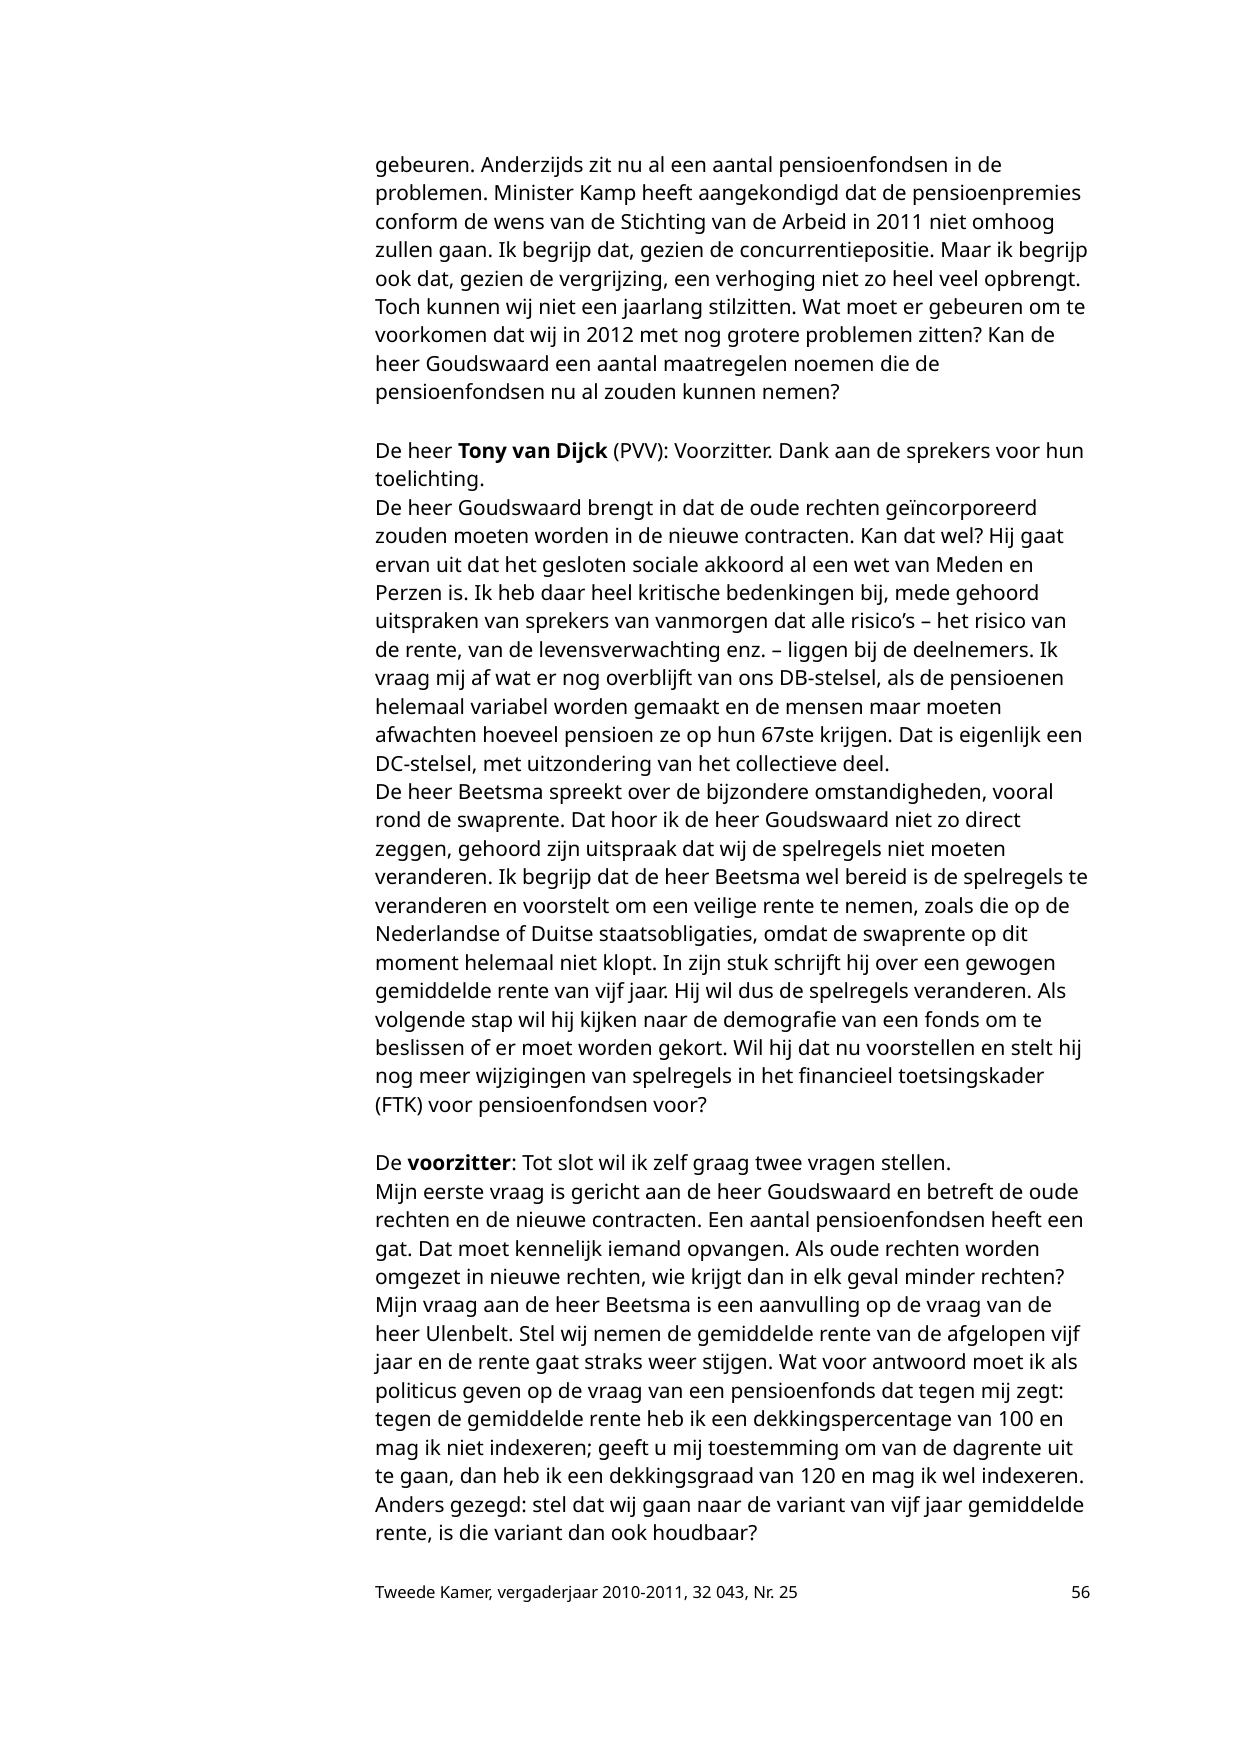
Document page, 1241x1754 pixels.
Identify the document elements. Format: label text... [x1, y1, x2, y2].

text De heer Goudswaard brengt in dat de oude rechten geïncorporeerd zouden moeten worden in de nieuwe contracten. Kan dat wel? Hij gaat ervan uit dat het gesloten sociale akkoord al een wet van Meden en Perzen is. Ik heb daar heel kritische bedenkingen bij, mede gehoord uitspraken van sprekers van vanmorgen dat alle risico’s – het risico van de rente, van de levensverwachting enz. – liggen bij de deelnemers. Ik vraag mij af wat er nog overblijft van ons DB-stelsel, als de pensioenen helemaal variabel worden gemaakt en de mensen maar moeten afwachten hoeveel pensioen ze op hun 67ste krijgen. Dat is eigenlijk een DC-stelsel, met uitzondering van het collectieve deel. [375, 493, 1090, 777]
text Mijn vraag aan de heer Beetsma is een aanvulling op de vraag van de heer Ulenbelt. Stel wij nemen de gemiddelde rente van de afgelopen vijf jaar en de rente gaat straks weer stijgen. Wat voor antwoord moet ik als politicus geven op de vraag van een pensioenfonds dat tegen mij zegt: tegen de gemiddelde rente heb ik een dekkingspercentage van 100 en mag ik niet indexeren; geeft u mij toestemming om van de dagrente uit te gaan, dan heb ik een dekkingsgraad van 120 en mag ik wel indexeren. Anders gezegd: stel dat wij gaan naar de variant van vijf jaar gemiddelde rente, is die variant dan ook houdbaar? [375, 1291, 1090, 1547]
text gebeuren. Anderzijds zit nu al een aantal pensioenfondsen in de problemen. Minister Kamp heeft aangekondigd dat de pensioenpremies conform de wens van de Stichting van de Arbeid in 2011 niet omhoog zullen gaan. Ik begrijp dat, gezien de concurrentiepositie. Maar ik begrijp ook dat, gezien de vergrijzing, een verhoging niet zo heel veel opbrengt. Toch kunnen wij niet een jaarlang stilzitten. Wat moet er gebeuren om te voorkomen dat wij in 2012 met nog grotere problemen zitten? Kan de heer Goudswaard een aantal maatregelen noemen die de pensioenfondsen nu al zouden kunnen nemen? [375, 150, 1090, 406]
text De voorzitter: Tot slot wil ik zelf graag twee vragen stellen. [375, 1148, 1090, 1177]
text De heer Tony van Dijck (PVV): Voorzitter. Dank aan de sprekers voor hun toelichting. [375, 436, 1090, 493]
text De heer Beetsma spreekt over de bijzondere omstandigheden, vooral rond de swaprente. Dat hoor ik de heer Goudswaard niet zo direct zeggen, gehoord zijn uitspraak dat wij de spelregels niet moeten veranderen. Ik begrijp dat de heer Beetsma wel bereid is de spelregels te veranderen en voorstelt om een veilige rente te nemen, zoals die op de Nederlandse of Duitse staatsobligaties, omdat de swaprente op dit moment helemaal niet klopt. In zijn stuk schrijft hij over een gewogen gemiddelde rente van vijf jaar. Hij wil dus de spelregels veranderen. Als volgende stap wil hij kijken naar de demografie van een fonds om te beslissen of er moet worden gekort. Wil hij dat nu voorstellen en stelt hij nog meer wijzigingen van spelregels in het financieel toetsingskader (FTK) voor pensioenfondsen voor? [375, 777, 1090, 1118]
text Mijn eerste vraag is gericht aan de heer Goudswaard en betreft de oude rechten en de nieuwe contracten. Een aantal pensioenfondsen heeft een gat. Dat moet kennelijk iemand opvangen. Als oude rechten worden omgezet in nieuwe rechten, wie krijgt dan in elk geval minder rechten? [375, 1177, 1090, 1291]
